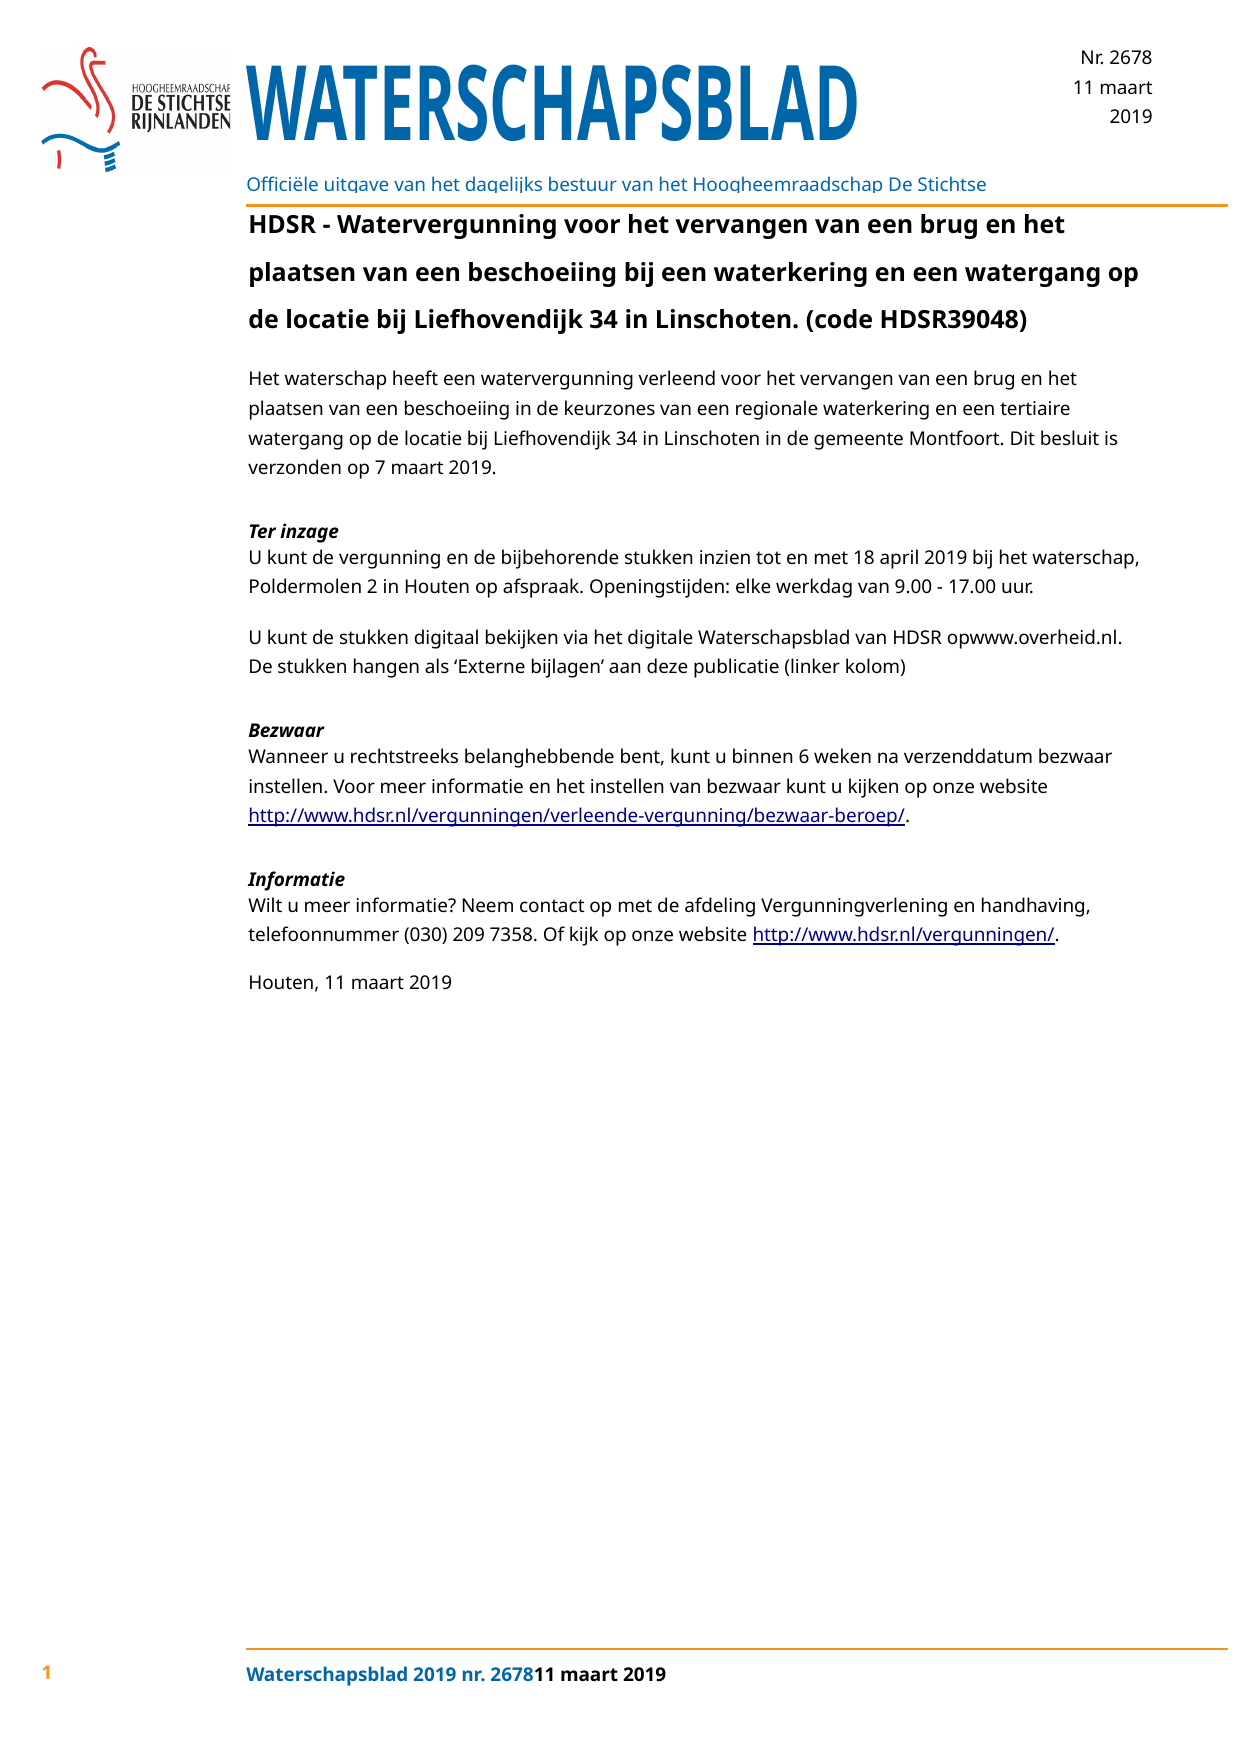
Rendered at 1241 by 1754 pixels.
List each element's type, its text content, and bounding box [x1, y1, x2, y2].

text Ter inzage [248, 518, 1152, 544]
text Het waterschap heeft een watervergunning verleend voor het vervangen van een brug en het plaatsen van een beschoeiing in de keurzones van een regionale waterkering en een tertiaire watergang op de locatie bij Liefhovendijk 34 in Linschoten in de gemeente Montfoort. Dit besluit is verzonden op 7 maart 2019. [248, 366, 1152, 480]
text U kunt de stukken digitaal bekijken via het digitale Waterschapsblad van HDSR opwww.overheid.nl. De stukken hangen als ‘Externe bijlagen’ aan deze publicatie (linker kolom) [248, 624, 1152, 679]
text Wanneer u rechtstreeks belanghebbende bent, kunt u binnen 6 weken na verzenddatum bezwaar instellen. Voor meer informatie en het instellen van bezwaar kunt u kijken op onze website http://www.hdsr.nl/vergunningen/verleende-vergunning/bezwaar-beroep/. [248, 743, 1152, 828]
text Wilt u meer informatie? Neem contact op met de afdeling Vergunningverlening en handhaving, telefoonnummer (030) 209 7358. Of kijk op onze website http://www.hdsr.nl/vergunningen/. [248, 892, 1152, 947]
picture [41, 47, 231, 172]
text Informatie [248, 866, 1152, 892]
text U kunt de vergunning en de bijbehorende stukken inzien tot en met 18 april 2019 bij het waterschap, Poldermolen 2 in Houten op afspraak. Openingstijden: elke werkdag van 9.00 - 17.00 uur. [248, 544, 1152, 599]
text HDSR - Watervergunning voor het vervangen van een brug en het plaatsen van een beschoeiing bij een waterkering en een watergang op de locatie bij Liefhovendijk 34 in Linschoten. (code HDSR39048) [248, 207, 1152, 336]
text Houten, 11 maart 2019 [248, 969, 1152, 995]
text Bezwaar [248, 717, 1152, 743]
